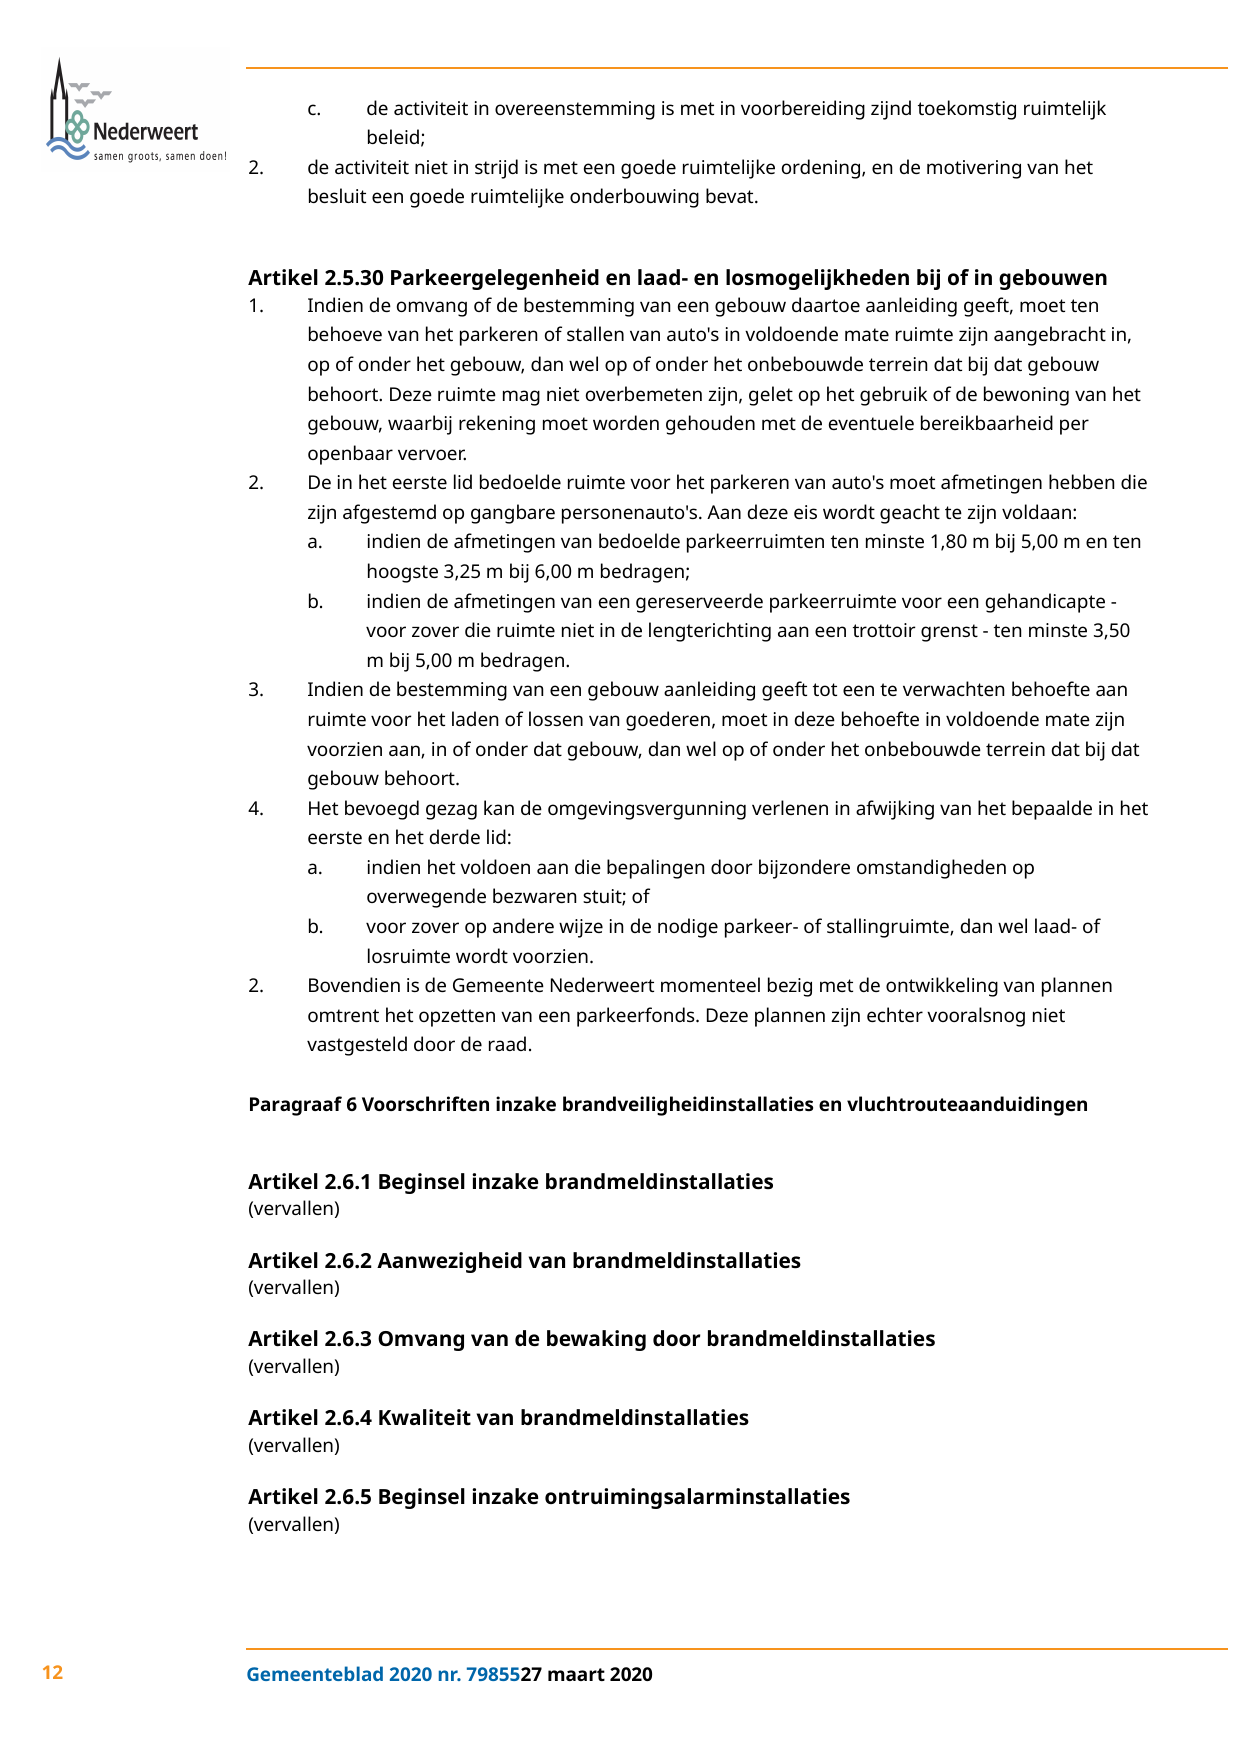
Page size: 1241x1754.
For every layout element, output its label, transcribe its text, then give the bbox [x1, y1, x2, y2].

list Indien de omvang of de bestemming van een gebouw daartoe aanleiding geeft, moet ten behoeve van het parkeren of stallen van auto's in voldoende mate ruimte zijn aangebracht in, op of onder het gebouw, dan wel op of onder het onbebouwde terrein dat bij dat gebouw behoort. Deze ruimte mag niet overbemeten zijn, gelet op het gebruik of de bewoning van het gebouw, waarbij rekening moet worden gehouden met de eventuele bereikbaarheid per openbaar vervoer. [248, 292, 1152, 466]
text (vervallen) [248, 1195, 1152, 1221]
list Het bevoegd gezag kan de omgevingsvergunning verlenen in afwijking van het bepaalde in het eerste en het derde lid: [248, 795, 1152, 850]
text (vervallen) [248, 1353, 1152, 1379]
list de activiteit in overeenstemming is met in voorbereiding zijnd toekomstig ruimtelijk beleid; [307, 95, 1152, 150]
text (vervallen) [248, 1511, 1152, 1536]
list Bovendien is de Gemeente Nederweert momenteel bezig met de ontwikkeling van plannen omtrent het opzetten van een parkeerfonds. Deze plannen zijn echter vooralsnog niet vastgesteld door de raad. [248, 972, 1152, 1057]
list voor zover op andere wijze in de nodige parkeer- of stallingruimte, dan wel laad- of losruimte wordt voorzien. [307, 913, 1152, 968]
list indien het voldoen aan die bepalingen door bijzondere omstandigheden op overwegende bezwaren stuit; of [307, 854, 1152, 909]
list de activiteit niet in strijd is met een goede ruimtelijke ordening, en de motivering van het besluit een goede ruimtelijke onderbouwing bevat. [248, 154, 1152, 209]
text Artikel 2.6.2 Aanwezigheid van brandmeldinstallaties [248, 1246, 1152, 1274]
text Artikel 2.6.5 Beginsel inzake ontruimingsalarminstallaties [248, 1482, 1152, 1511]
list indien de afmetingen van bedoelde parkeerruimten ten minste 1,80 m bij 5,00 m en ten hoogste 3,25 m bij 6,00 m bedragen; [307, 529, 1152, 584]
picture [41, 47, 231, 172]
text Artikel 2.6.4 Kwaliteit van brandmeldinstallaties [248, 1403, 1152, 1432]
text Paragraaf 6 Voorschriften inzake brandveiligheidinstallaties en vluchtrouteaanduidingen [248, 1091, 1152, 1116]
text Artikel 2.6.1 Beginsel inzake brandmeldinstallaties [248, 1167, 1152, 1195]
text Artikel 2.5.30 Parkeergelegenheid en laad- en losmogelijkheden bij of in gebouwen [248, 263, 1152, 292]
text Artikel 2.6.3 Omvang van de bewaking door brandmeldinstallaties [248, 1324, 1152, 1353]
text (vervallen) [248, 1274, 1152, 1300]
list indien de afmetingen van een gereserveerde parkeerruimte voor een gehandicapte - voor zover die ruimte niet in de lengterichting aan een trottoir grenst - ten minste 3,50 m bij 5,00 m bedragen. [307, 588, 1152, 673]
list De in het eerste lid bedoelde ruimte voor het parkeren van auto's moet afmetingen hebben die zijn afgestemd op gangbare personenauto's. Aan deze eis wordt geacht te zijn voldaan: [248, 469, 1152, 525]
list Indien de bestemming van een gebouw aanleiding geeft tot een te verwachten behoefte aan ruimte voor het laden of lossen van goederen, moet in deze behoefte in voldoende mate zijn voorzien aan, in of onder dat gebouw, dan wel op of onder het onbebouwde terrein dat bij dat gebouw behoort. [248, 677, 1152, 791]
text (vervallen) [248, 1432, 1152, 1458]
